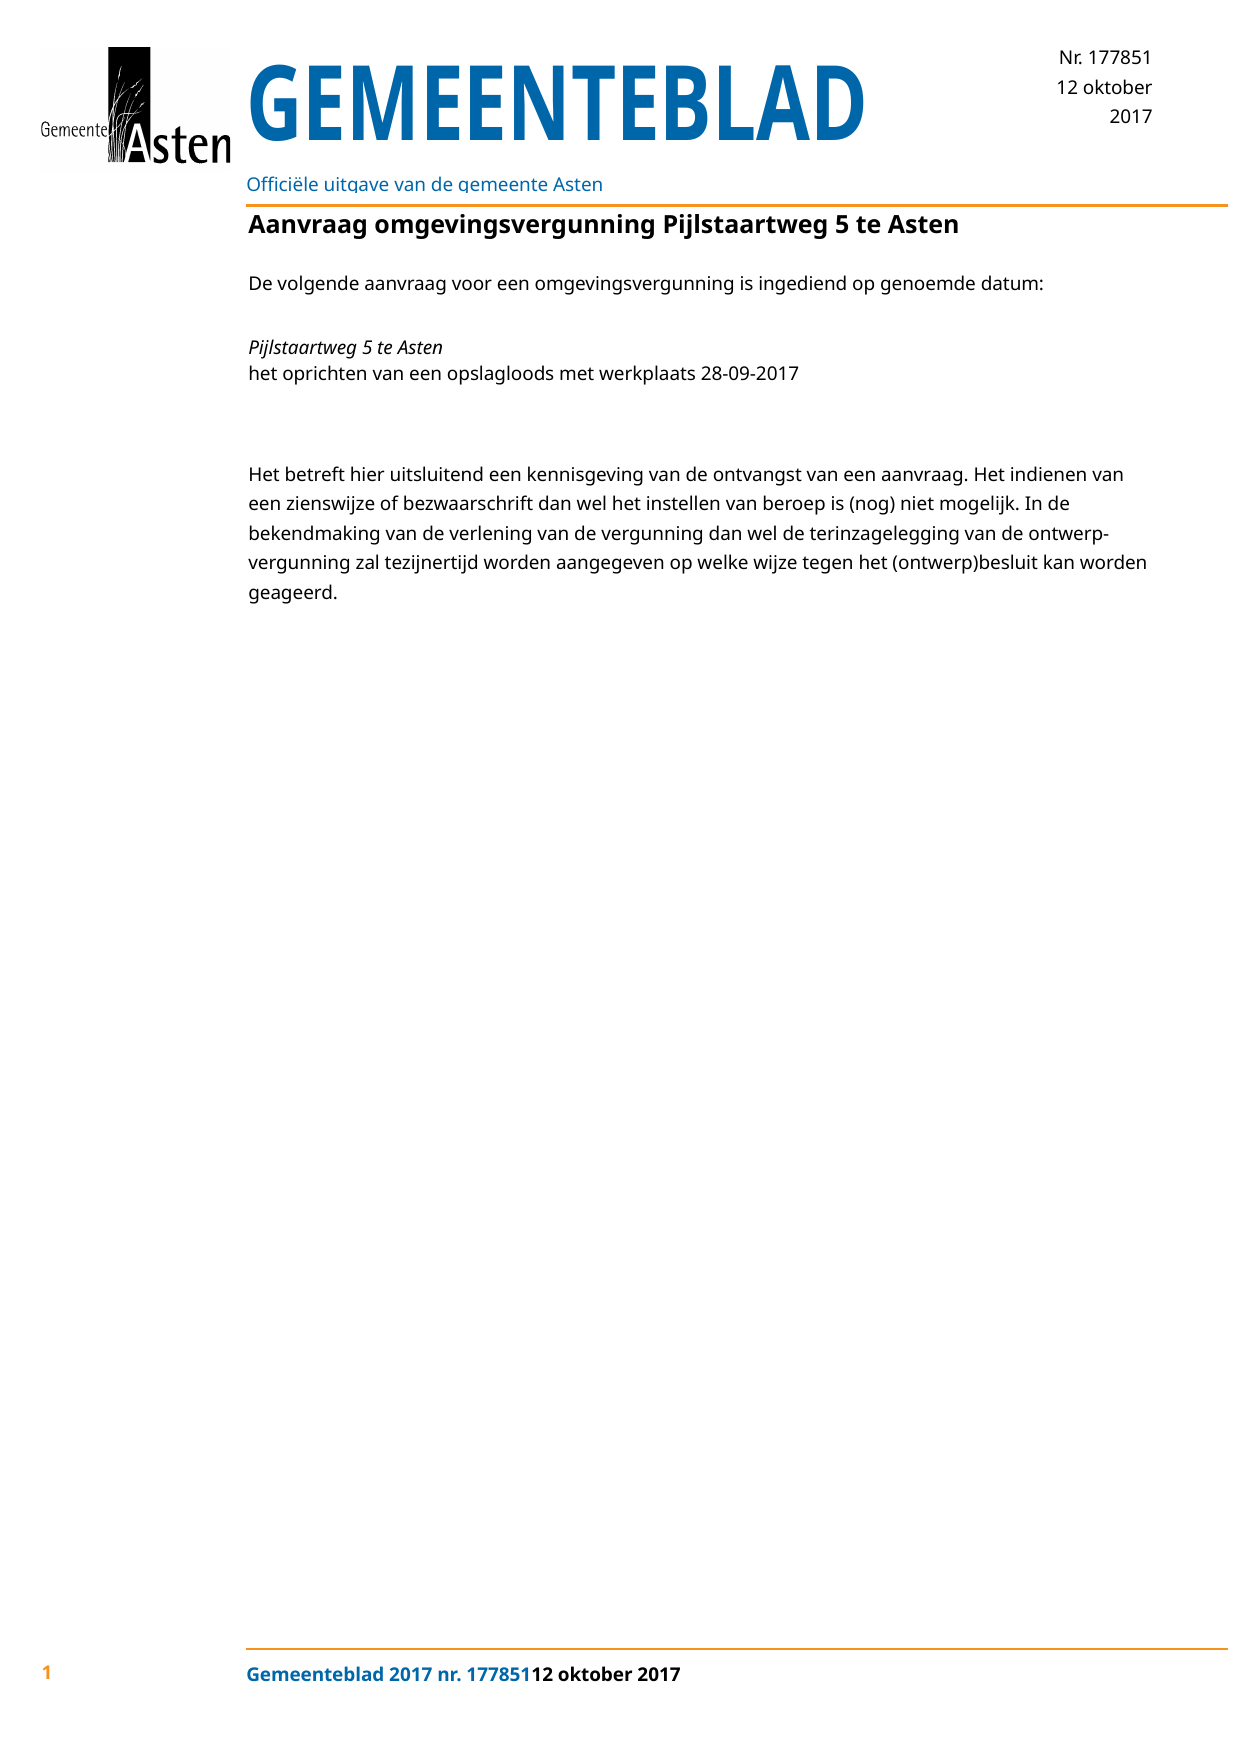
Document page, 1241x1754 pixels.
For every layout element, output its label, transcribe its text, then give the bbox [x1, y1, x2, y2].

text Pijlstaartweg 5 te Asten [248, 334, 1152, 360]
text Aanvraag omgevingsvergunning Pijlstaartweg 5 te Asten [248, 207, 1152, 241]
text De volgende aanvraag voor een omgevingsvergunning is ingediend op genoemde datum: [248, 270, 1152, 296]
text Het betreft hier uitsluitend een kennisgeving van de ontvangst van een aanvraag. Het indienen van een zienswijze of bezwaarschrift dan wel het instellen van beroep is (nog) niet mogelijk. In de bekendmaking van de verlening van de vergunning dan wel de terinzagelegging van de ontwerp-vergunning zal tezijnertijd worden aangegeven op welke wijze tegen het (ontwerp)besluit kan worden geageerd. [248, 461, 1152, 605]
picture [41, 47, 231, 172]
text het oprichten van een opslagloods met werkplaats 28-09-2017 [248, 360, 1152, 386]
